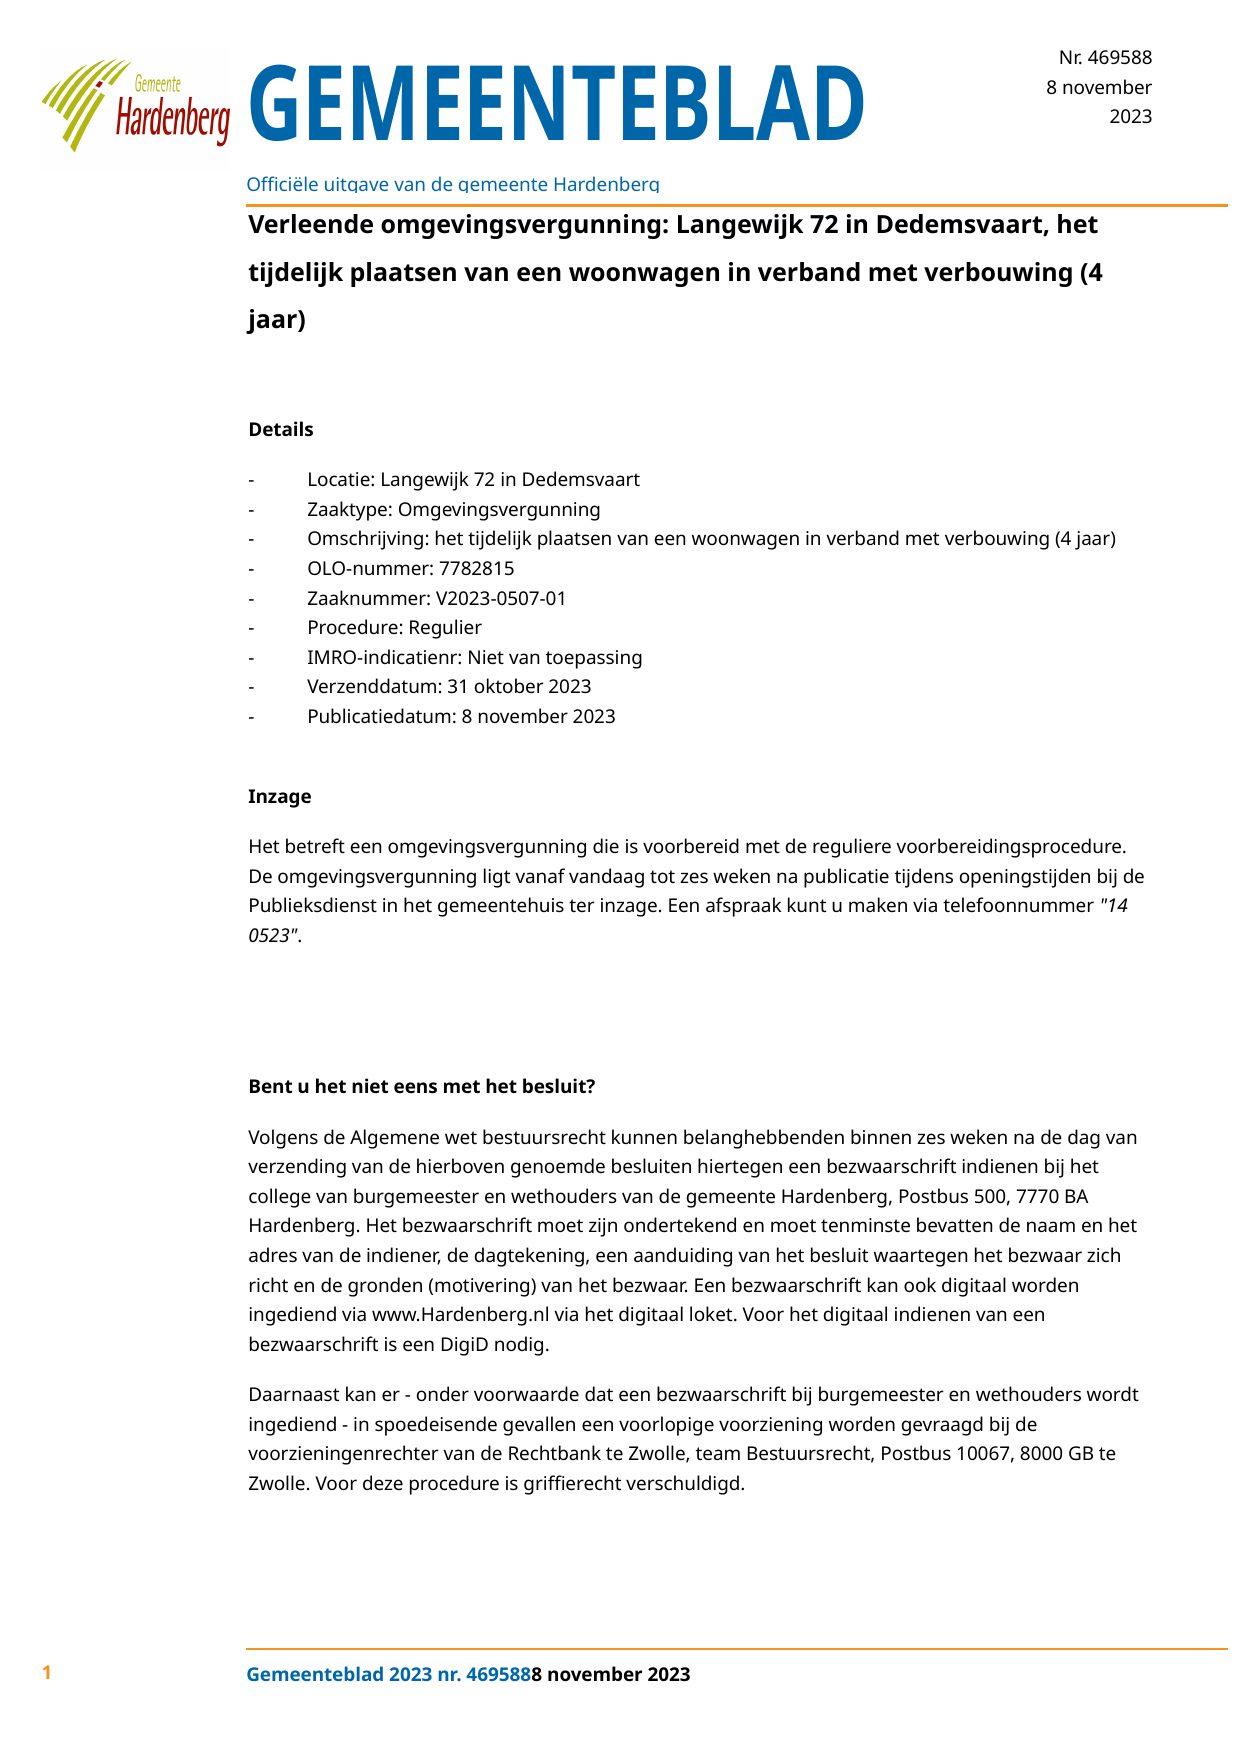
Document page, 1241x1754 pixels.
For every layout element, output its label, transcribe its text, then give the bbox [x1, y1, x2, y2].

text Daarnaast kan er - onder voorwaarde dat een bezwaarschrift bij burgemeester en wethouders wordt ingediend - in spoedeisende gevallen een voorlopige voorziening worden gevraagd bij de voorzieningenrechter van de Rechtbank te Zwolle, team Bestuursrecht, Postbus 10067, 8000 GB te Zwolle. Voor deze procedure is griffierecht verschuldigd. [248, 1381, 1152, 1496]
list Zaaktype: Omgevingsvergunning [248, 496, 1152, 522]
list IMRO-indicatienr: Niet van toepassing [248, 644, 1152, 669]
list Zaaknummer: V2023-0507-01 [248, 585, 1152, 610]
list Procedure: Regulier [248, 614, 1152, 640]
text Het betreft een omgevingsvergunning die is voorbereid met de reguliere voorbereidingsprocedure. De omgevingsvergunning ligt vanaf vandaag tot zes weken na publicatie tijdens openingstijden bij de Publieksdienst in het gemeentehuis ter inzage. Een afspraak kunt u maken via telefoonnummer "14 0523". [248, 833, 1152, 948]
list Omschrijving: het tijdelijk plaatsen van een woonwagen in verband met verbouwing (4 jaar) [248, 526, 1152, 551]
text Bent u het niet eens met het besluit? [248, 1073, 1152, 1099]
list Locatie: Langewijk 72 in Dedemsvaart [248, 466, 1152, 492]
text Volgens de Algemene wet bestuursrecht kunnen belanghebbenden binnen zes weken na de dag van verzending van de hierboven genoemde besluiten hiertegen een bezwaarschrift indienen bij het college van burgemeester en wethouders van de gemeente Hardenberg, Postbus 500, 7770 BA Hardenberg. Het bezwaarschrift moet zijn ondertekend en moet tenminste bevatten de naam en het adres van de indiener, de dagtekening, een aanduiding van het besluit waartegen het bezwaar zich richt en de gronden (motivering) van het bezwaar. Een bezwaarschrift kan ook digitaal worden ingediend via www.Hardenberg.nl via het digitaal loket. Voor het digitaal indienen van een bezwaarschrift is een DigiD nodig. [248, 1124, 1152, 1357]
list OLO-nummer: 7782815 [248, 555, 1152, 581]
text Details [248, 416, 1152, 442]
list Publicatiedatum: 8 november 2023 [248, 703, 1152, 729]
list Verzenddatum: 31 oktober 2023 [248, 673, 1152, 699]
text Verleende omgevingsvergunning: Langewijk 72 in Dedemsvaart, het tijdelijk plaatsen van een woonwagen in verband met verbouwing (4 jaar) [248, 207, 1152, 336]
picture [41, 47, 231, 172]
text Inzage [248, 783, 1152, 809]
